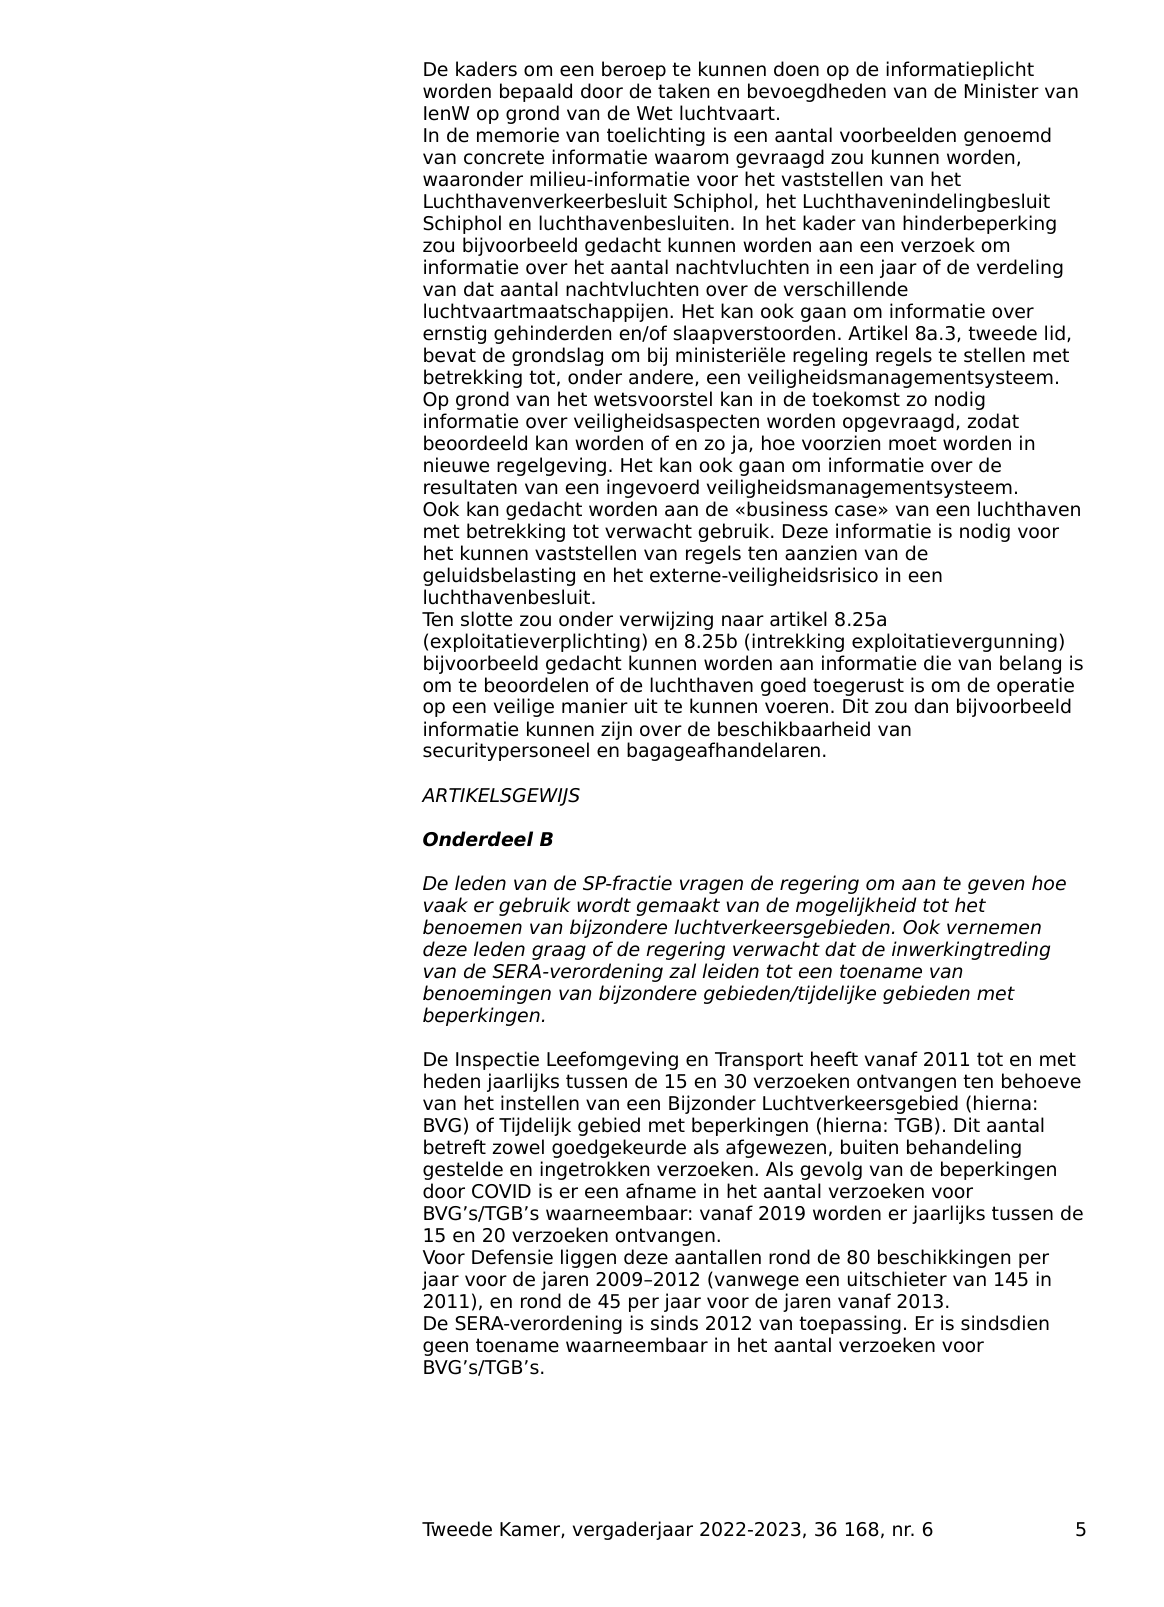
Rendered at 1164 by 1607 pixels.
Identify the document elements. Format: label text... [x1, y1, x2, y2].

text De leden van de SP-fractie vragen de regering om aan te geven hoe vaak er gebruik wordt gemaakt van de mogelijkheid tot het benoemen van bijzondere luchtverkeersgebieden. Ook vernemen deze leden graag of de regering verwacht dat de inwerkingtreding van de SERA-verordening zal leiden tot een toename van benoemingen van bijzondere gebieden/tijdelijke gebieden met beperkingen. [422, 873, 1087, 1027]
text In de memorie van toelichting is een aantal voorbeelden genoemd van concrete informatie waarom gevraagd zou kunnen worden, waaronder milieu-informatie voor het vaststellen van het Luchthavenverkeerbesluit Schiphol, het Luchthavenindelingbesluit Schiphol en luchthavenbesluiten. In het kader van hinderbeperking zou bijvoorbeeld gedacht kunnen worden aan een verzoek om informatie over het aantal nachtvluchten in een jaar of de verdeling van dat aantal nachtvluchten over de verschillende luchtvaartmaatschappijen. Het kan ook gaan om informatie over ernstig gehinderden en/of slaapverstoorden. Artikel 8a.3, tweede lid, bevat de grondslag om bij ministeriële regeling regels te stellen met betrekking tot, onder andere, een veiligheidsmanagementsysteem. Op grond van het wetsvoorstel kan in de toekomst zo nodig informatie over veiligheidsaspecten worden opgevraagd, zodat beoordeeld kan worden of en zo ja, hoe voorzien moet worden in nieuwe regelgeving. Het kan ook gaan om informatie over de resultaten van een ingevoerd veiligheidsmanagementsysteem. [422, 125, 1087, 499]
text De SERA-verordening is sinds 2012 van toepassing. Er is sindsdien geen toename waarneembaar in het aantal verzoeken voor BVG’s/TGB’s. [422, 1313, 1087, 1379]
subtitle Onderdeel B [422, 829, 1087, 851]
text Ook kan gedacht worden aan de «business case» van een luchthaven met betrekking tot verwacht gebruik. Deze informatie is nodig voor het kunnen vaststellen van regels ten aanzien van de geluidsbelasting en het externe-veiligheidsrisico in een luchthavenbesluit. [422, 499, 1087, 608]
text De kaders om een beroep te kunnen doen op de informatieplicht worden bepaald door de taken en bevoegdheden van de Minister van IenW op grond van de Wet luchtvaart. [422, 59, 1087, 125]
subtitle ARTIKELSGEWIJS [422, 784, 1087, 807]
text Voor Defensie liggen deze aantallen rond de 80 beschikkingen per jaar voor de jaren 2009–2012 (vanwege een uitschieter van 145 in 2011), en rond de 45 per jaar voor de jaren vanaf 2013. [422, 1247, 1087, 1313]
text De Inspectie Leefomgeving en Transport heeft vanaf 2011 tot en met heden jaarlijks tussen de 15 en 30 verzoeken ontvangen ten behoeve van het instellen van een Bijzonder Luchtverkeersgebied (hierna: BVG) of Tijdelijk gebied met beperkingen (hierna: TGB). Dit aantal betreft zowel goedgekeurde als afgewezen, buiten behandeling gestelde en ingetrokken verzoeken. Als gevolg van de beperkingen door COVID is er een afname in het aantal verzoeken voor BVG’s/TGB’s waarneembaar: vanaf 2019 worden er jaarlijks tussen de 15 en 20 verzoeken ontvangen. [422, 1049, 1087, 1247]
text Ten slotte zou onder verwijzing naar artikel 8.25a (exploitatieverplichting) en 8.25b (intrekking exploitatievergunning) bijvoorbeeld gedacht kunnen worden aan informatie die van belang is om te beoordelen of de luchthaven goed toegerust is om de operatie op een veilige manier uit te kunnen voeren. Dit zou dan bijvoorbeeld informatie kunnen zijn over de beschikbaarheid van securitypersoneel en bagageafhandelaren. [422, 608, 1087, 762]
